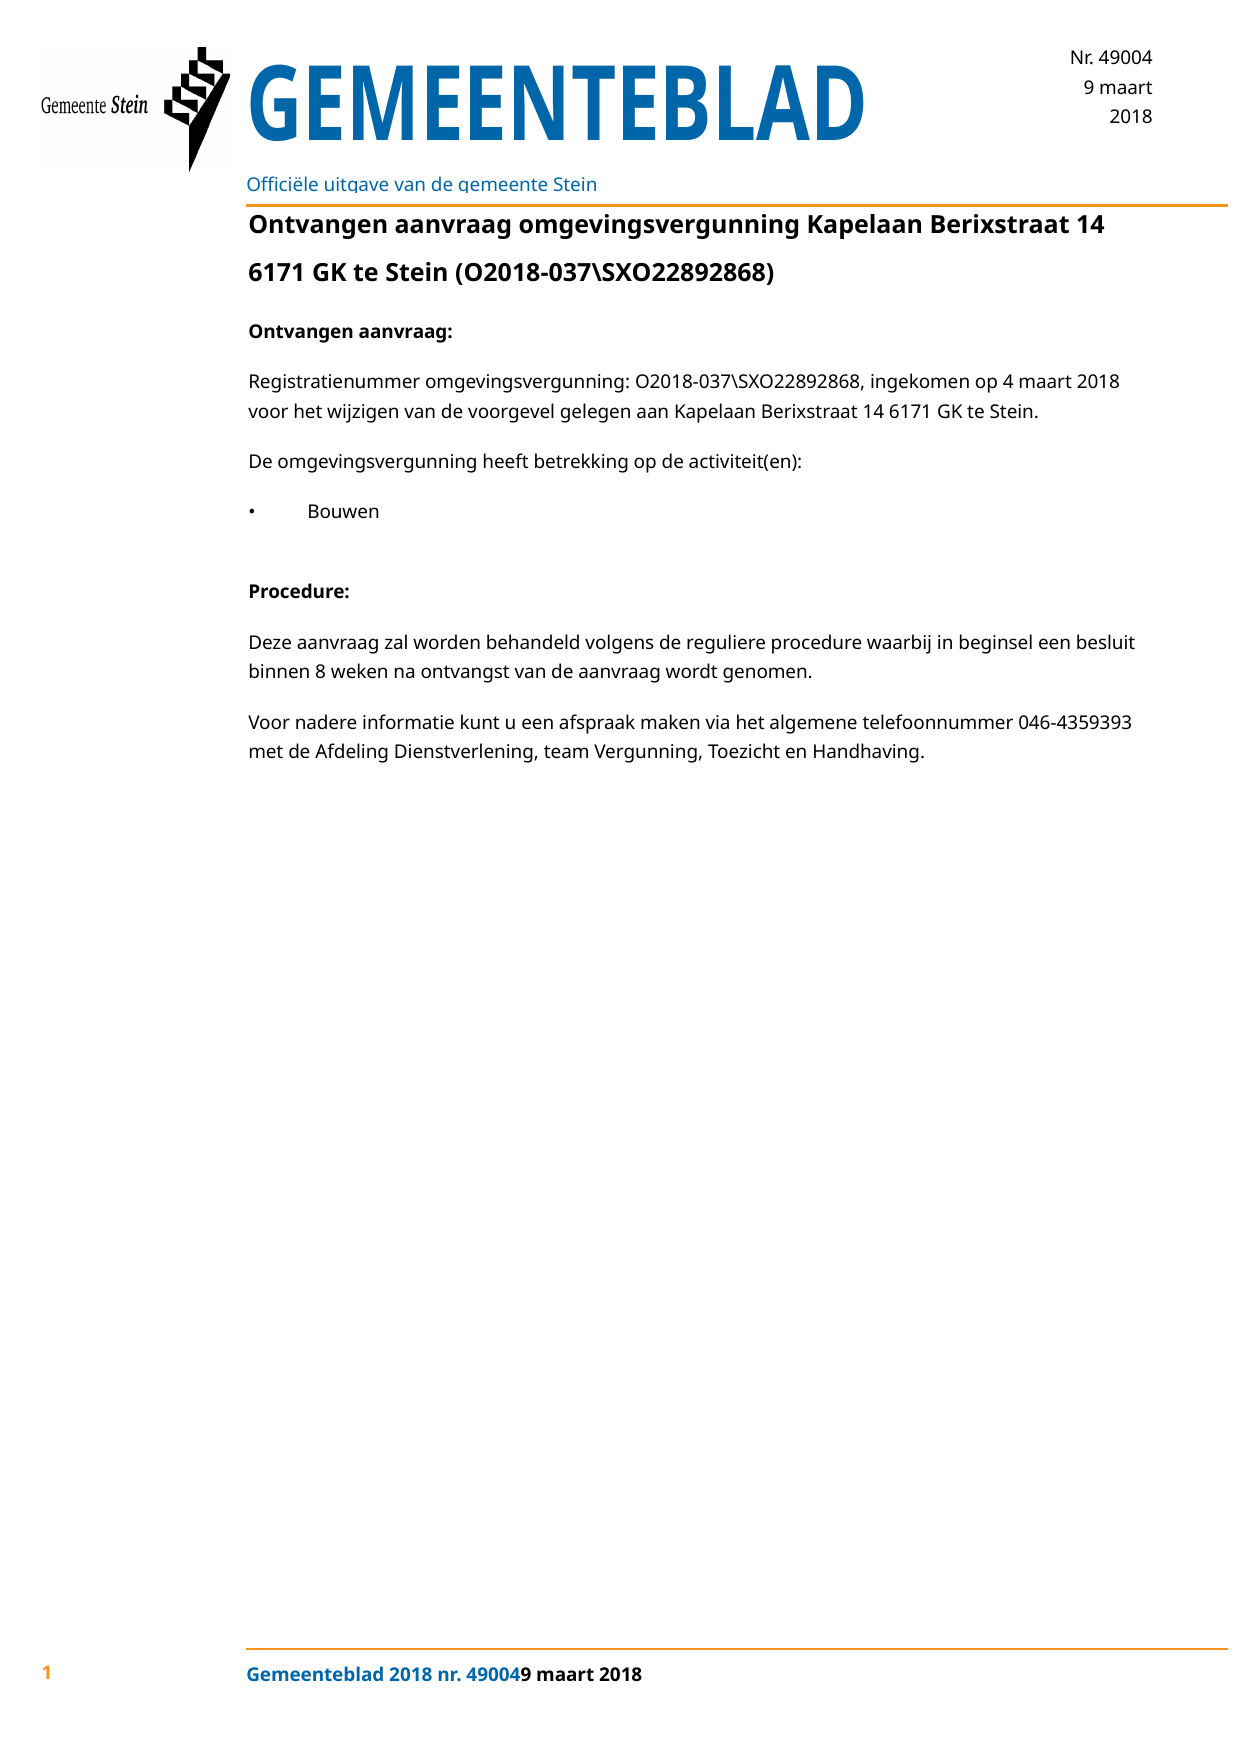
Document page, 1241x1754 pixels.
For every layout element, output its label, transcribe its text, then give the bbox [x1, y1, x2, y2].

text Procedure: [248, 579, 1152, 604]
list Bouwen [248, 499, 1152, 524]
text Deze aanvraag zal worden behandeld volgens de reguliere procedure waarbij in beginsel een besluit binnen 8 weken na ontvangst van de aanvraag wordt genomen. [248, 629, 1152, 684]
text Ontvangen aanvraag omgevingsvergunning Kapelaan Berixstraat 14 6171 GK te Stein (O2018-037\SXO22892868) [248, 207, 1152, 288]
text Ontvangen aanvraag: [248, 318, 1152, 344]
text Registratienummer omgevingsvergunning: O2018-037\SXO22892868, ingekomen op 4 maart 2018 voor het wijzigen van de voorgevel gelegen aan Kapelaan Berixstraat 14 6171 GK te Stein. [248, 368, 1152, 424]
picture [41, 47, 231, 172]
text Voor nadere informatie kunt u een afspraak maken via het algemene telefoonnummer 046-4359393 met de Afdeling Dienstverlening, team Vergunning, Toezicht en Handhaving. [248, 709, 1152, 764]
text De omgevingsvergunning heeft betrekking op de activiteit(en): [248, 448, 1152, 474]
